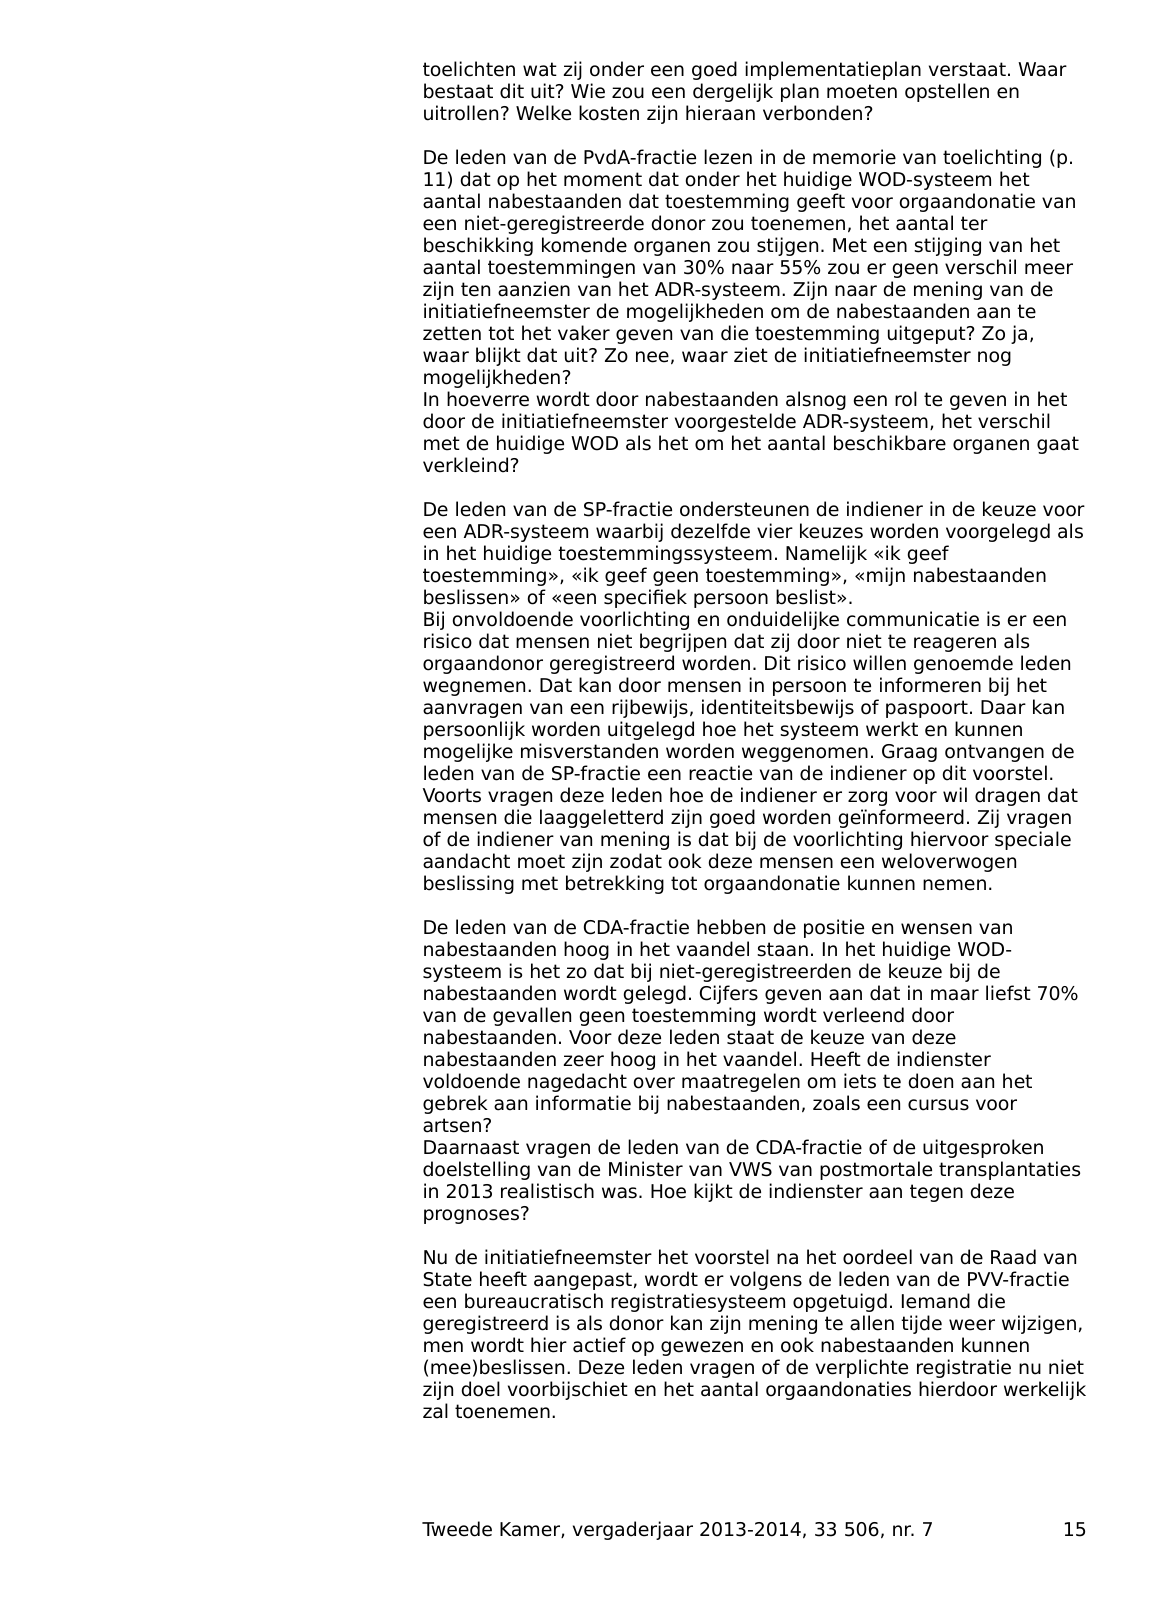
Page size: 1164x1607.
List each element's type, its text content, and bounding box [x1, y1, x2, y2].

text Nu de initiatiefneemster het voorstel na het oordeel van de Raad van State heeft aangepast, wordt er volgens de leden van de PVV-fractie een bureaucratisch registratiesysteem opgetuigd. Iemand die geregistreerd is als donor kan zijn mening te allen tijde weer wijzigen, men wordt hier actief op gewezen en ook nabestaanden kunnen (mee)beslissen. Deze leden vragen of de verplichte registratie nu niet zijn doel voorbijschiet en het aantal orgaandonaties hierdoor werkelijk zal toenemen. [422, 1247, 1087, 1423]
text De leden van de CDA-fractie hebben de positie en wensen van nabestaanden hoog in het vaandel staan. In het huidige WOD-systeem is het zo dat bij niet-geregistreerden de keuze bij de nabestaanden wordt gelegd. Cijfers geven aan dat in maar liefst 70% van de gevallen geen toestemming wordt verleend door nabestaanden. Voor deze leden staat de keuze van deze nabestaanden zeer hoog in het vaandel. Heeft de indienster voldoende nagedacht over maatregelen om iets te doen aan het gebrek aan informatie bij nabestaanden, zoals een cursus voor artsen? [422, 917, 1087, 1137]
text De leden van de PvdA-fractie lezen in de memorie van toelichting (p. 11) dat op het moment dat onder het huidige WOD-systeem het aantal nabestaanden dat toestemming geeft voor orgaandonatie van een niet-geregistreerde donor zou toenemen, het aantal ter beschikking komende organen zou stijgen. Met een stijging van het aantal toestemmingen van 30% naar 55% zou er geen verschil meer zijn ten aanzien van het ADR-systeem. Zijn naar de mening van de initiatiefneemster de mogelijkheden om de nabestaanden aan te zetten tot het vaker geven van die toestemming uitgeput? Zo ja, waar blijkt dat uit? Zo nee, waar ziet de initiatiefneemster nog mogelijkheden? [422, 147, 1087, 389]
text In hoeverre wordt door nabestaanden alsnog een rol te geven in het door de initiatiefneemster voorgestelde ADR-systeem, het verschil met de huidige WOD als het om het aantal beschikbare organen gaat verkleind? [422, 389, 1087, 477]
text De leden van de SP-fractie ondersteunen de indiener in de keuze voor een ADR-systeem waarbij dezelfde vier keuzes worden voorgelegd als in het huidige toestemmingssysteem. Namelijk «ik geef toestemming», «ik geef geen toestemming», «mijn nabestaanden beslissen» of «een specifiek persoon beslist». [422, 499, 1087, 609]
text Bij onvoldoende voorlichting en onduidelijke communicatie is er een risico dat mensen niet begrijpen dat zij door niet te reageren als orgaandonor geregistreerd worden. Dit risico willen genoemde leden wegnemen. Dat kan door mensen in persoon te informeren bij het aanvragen van een rijbewijs, identiteitsbewijs of paspoort. Daar kan persoonlijk worden uitgelegd hoe het systeem werkt en kunnen mogelijke misverstanden worden weggenomen. Graag ontvangen de leden van de SP-fractie een reactie van de indiener op dit voorstel. Voorts vragen deze leden hoe de indiener er zorg voor wil dragen dat mensen die laaggeletterd zijn goed worden geïnformeerd. Zij vragen of de indiener van mening is dat bij de voorlichting hiervoor speciale aandacht moet zijn zodat ook deze mensen een weloverwogen beslissing met betrekking tot orgaandonatie kunnen nemen. [422, 609, 1087, 895]
text Daarnaast vragen de leden van de CDA-fractie of de uitgesproken doelstelling van de Minister van VWS van postmortale transplantaties in 2013 realistisch was. Hoe kijkt de indienster aan tegen deze prognoses? [422, 1137, 1087, 1224]
text toelichten wat zij onder een goed implementatieplan verstaat. Waar bestaat dit uit? Wie zou een dergelijk plan moeten opstellen en uitrollen? Welke kosten zijn hieraan verbonden? [422, 59, 1087, 125]
